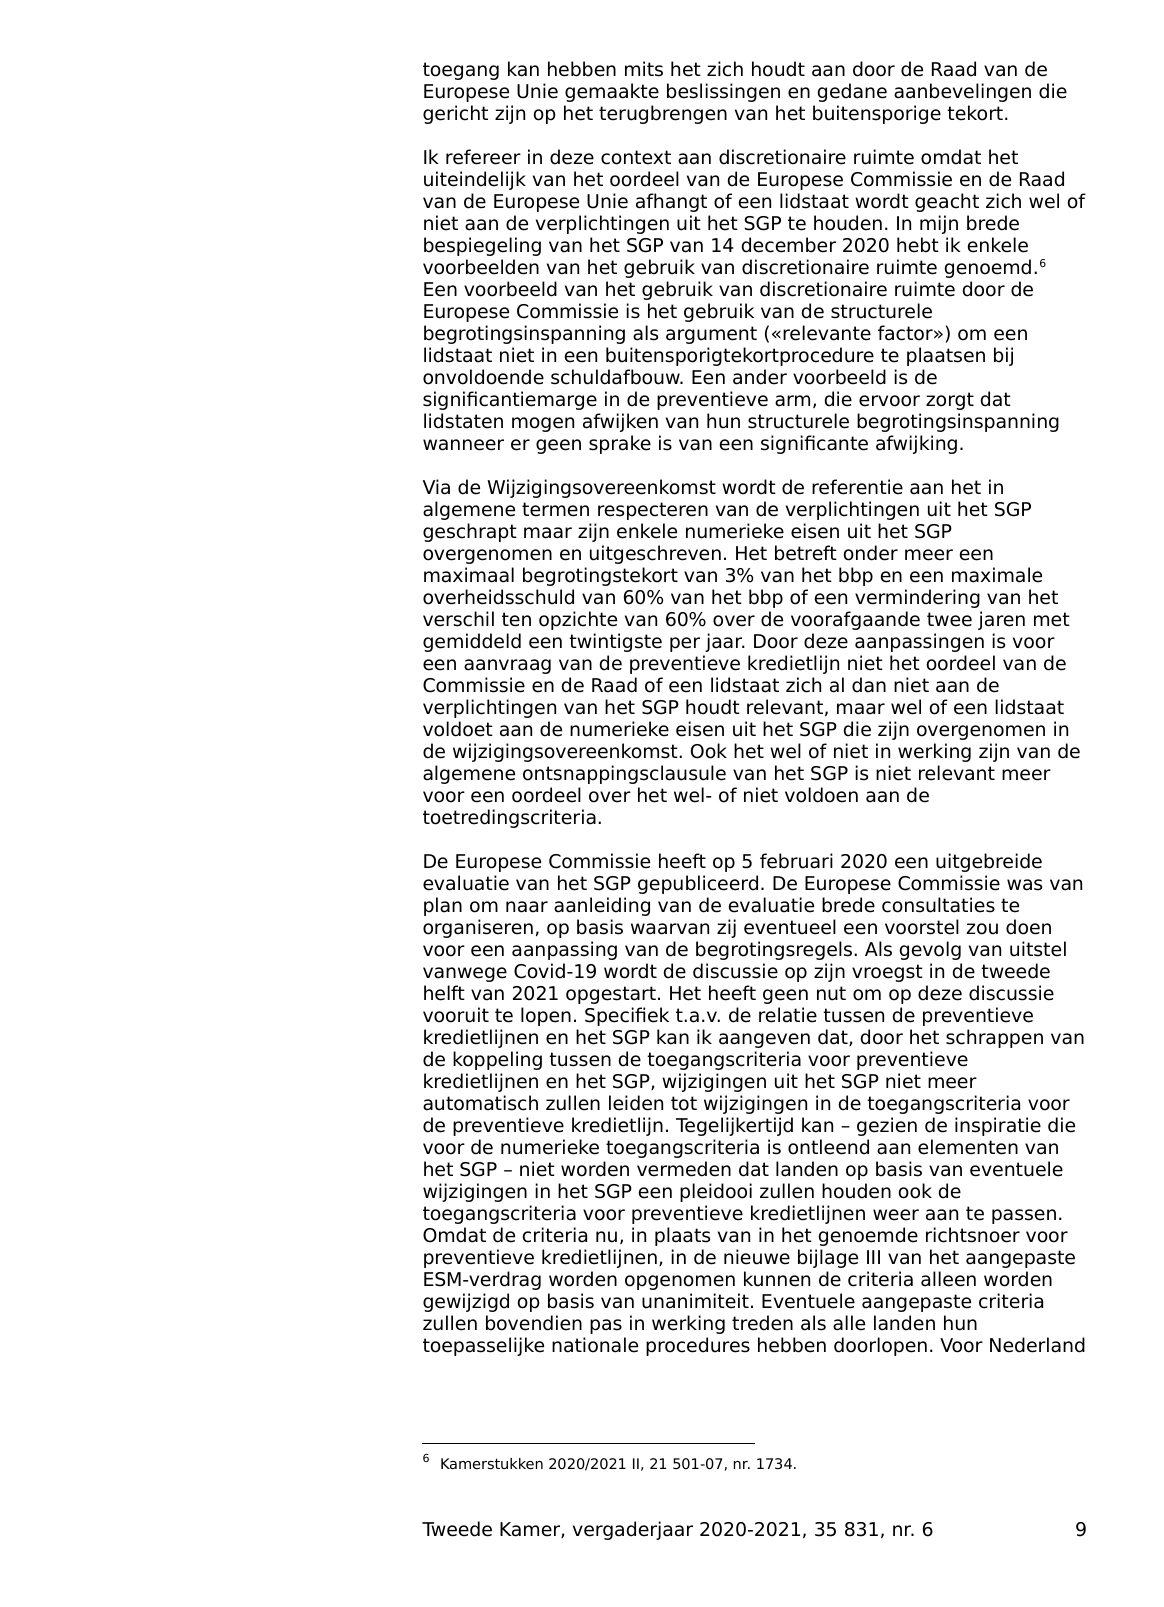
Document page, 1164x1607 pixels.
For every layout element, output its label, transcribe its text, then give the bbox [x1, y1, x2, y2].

text Via de Wijzigingsovereenkomst wordt de referentie aan het in algemene termen respecteren van de verplichtingen uit het SGP geschrapt maar zijn enkele numerieke eisen uit het SGP overgenomen en uitgeschreven. Het betreft onder meer een maximaal begrotingstekort van 3% van het bbp en een maximale overheidsschuld van 60% van het bbp of een vermindering van het verschil ten opzichte van 60% over de voorafgaande twee jaren met gemiddeld een twintigste per jaar. Door deze aanpassingen is voor een aanvraag van de preventieve kredietlijn niet het oordeel van de Commissie en de Raad of een lidstaat zich al dan niet aan de verplichtingen van het SGP houdt relevant, maar wel of een lidstaat voldoet aan de numerieke eisen uit het SGP die zijn overgenomen in de wijzigingsovereenkomst. Ook het wel of niet in werking zijn van de algemene ontsnappingsclausule van het SGP is niet relevant meer voor een oordeel over het wel- of niet voldoen aan de toetredingscriteria. [422, 477, 1087, 829]
text Ik refereer in deze context aan discretionaire ruimte omdat het uiteindelijk van het oordeel van de Europese Commissie en de Raad van de Europese Unie afhangt of een lidstaat wordt geacht zich wel of niet aan de verplichtingen uit het SGP te houden. In mijn brede bespiegeling van het SGP van 14 december 2020 hebt ik enkele voorbeelden van het gebruik van discretionaire ruimte genoemd. Een voorbeeld van het gebruik van discretionaire ruimte door de Europese Commissie is het gebruik van de structurele begrotingsinspanning als argument («relevante factor») om een lidstaat niet in een buitensporigtekortprocedure te plaatsen bij onvoldoende schuldafbouw. Een ander voorbeeld is de significantiemarge in de preventieve arm, die ervoor zorgt dat lidstaten mogen afwijken van hun structurele begrotingsinspanning wanneer er geen sprake is van een significante afwijking. [422, 147, 1087, 455]
text Kamerstukken 2020/2021 II, 21 501-07, nr. 1734. [422, 1452, 1087, 1474]
text toegang kan hebben mits het zich houdt aan door de Raad van de Europese Unie gemaakte beslissingen en gedane aanbevelingen die gericht zijn op het terugbrengen van het buitensporige tekort. [422, 59, 1087, 125]
text De Europese Commissie heeft op 5 februari 2020 een uitgebreide evaluatie van het SGP gepubliceerd. De Europese Commissie was van plan om naar aanleiding van de evaluatie brede consultaties te organiseren, op basis waarvan zij eventueel een voorstel zou doen voor een aanpassing van de begrotingsregels. Als gevolg van uitstel vanwege Covid-19 wordt de discussie op zijn vroegst in de tweede helft van 2021 opgestart. Het heeft geen nut om op deze discussie vooruit te lopen. Specifiek t.a.v. de relatie tussen de preventieve kredietlijnen en het SGP kan ik aangeven dat, door het schrappen van de koppeling tussen de toegangscriteria voor preventieve kredietlijnen en het SGP, wijzigingen uit het SGP niet meer automatisch zullen leiden tot wijzigingen in de toegangscriteria voor de preventieve kredietlijn. Tegelijkertijd kan – gezien de inspiratie die voor de numerieke toegangscriteria is ontleend aan elementen van het SGP – niet worden vermeden dat landen op basis van eventuele wijzigingen in het SGP een pleidooi zullen houden ook de toegangscriteria voor preventieve kredietlijnen weer aan te passen. Omdat de criteria nu, in plaats van in het genoemde richtsnoer voor preventieve kredietlijnen, in de nieuwe bijlage III van het aangepaste ESM-verdrag worden opgenomen kunnen de criteria alleen worden gewijzigd op basis van unanimiteit. Eventuele aangepaste criteria zullen bovendien pas in werking treden als alle landen hun toepasselijke nationale procedures hebben doorlopen. Voor Nederland [422, 851, 1087, 1356]
